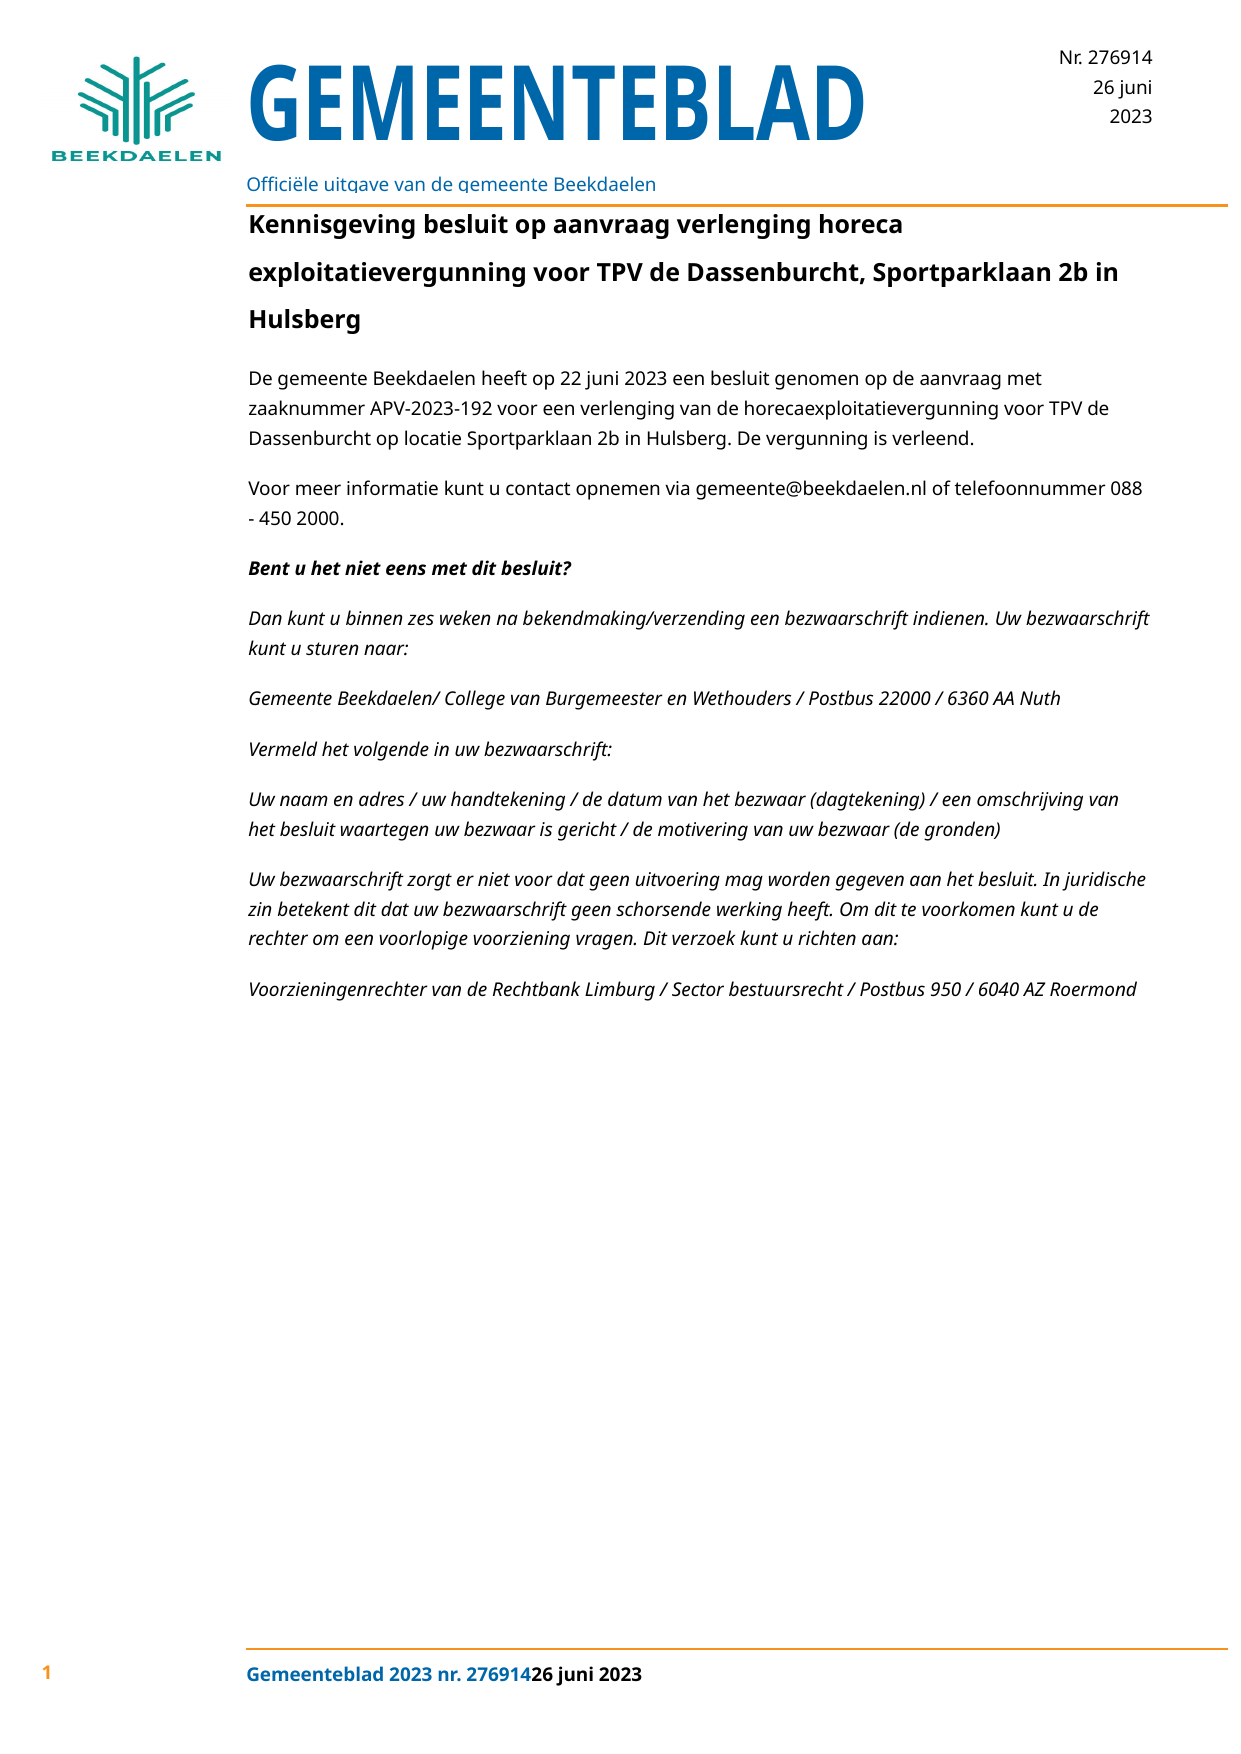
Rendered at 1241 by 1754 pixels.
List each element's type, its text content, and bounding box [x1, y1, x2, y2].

text Uw bezwaarschrift zorgt er niet voor dat geen uitvoering mag worden gegeven aan het besluit. In juridische zin betekent dit dat uw bezwaarschrift geen schorsende werking heeft. Om dit te voorkomen kunt u de rechter om een voorlopige voorziening vragen. Dit verzoek kunt u richten aan: [248, 866, 1152, 951]
picture [41, 47, 231, 172]
text Gemeente Beekdaelen/ College van Burgemeester en Wethouders / Postbus 22000 / 6360 AA Nuth [248, 686, 1152, 711]
text Voorzieningenrechter van de Rechtbank Limburg / Sector bestuursrecht / Postbus 950 / 6040 AZ Roermond [248, 976, 1152, 1002]
text Bent u het niet eens met dit besluit? [248, 555, 1152, 581]
text Vermeld het volgende in uw bezwaarschrift: [248, 736, 1152, 762]
text Uw naam en adres / uw handtekening / de datum van het bezwaar (dagtekening) / een omschrijving van het besluit waartegen uw bezwaar is gericht / de motivering van uw bezwaar (de gronden) [248, 786, 1152, 842]
text Voor meer informatie kunt u contact opnemen via gemeente@beekdaelen.nl of telefoonnummer 088 - 450 2000. [248, 475, 1152, 530]
text Kennisgeving besluit op aanvraag verlenging horeca exploitatievergunning voor TPV de Dassenburcht, Sportparklaan 2b in Hulsberg [248, 207, 1152, 336]
text Dan kunt u binnen zes weken na bekendmaking/verzending een bezwaarschrift indienen. Uw bezwaarschrift kunt u sturen naar: [248, 606, 1152, 661]
text De gemeente Beekdaelen heeft op 22 juni 2023 een besluit genomen op de aanvraag met zaaknummer APV-2023-192 voor een verlenging van de horecaexploitatievergunning voor TPV de Dassenburcht op locatie Sportparklaan 2b in Hulsberg. De vergunning is verleend. [248, 366, 1152, 450]
